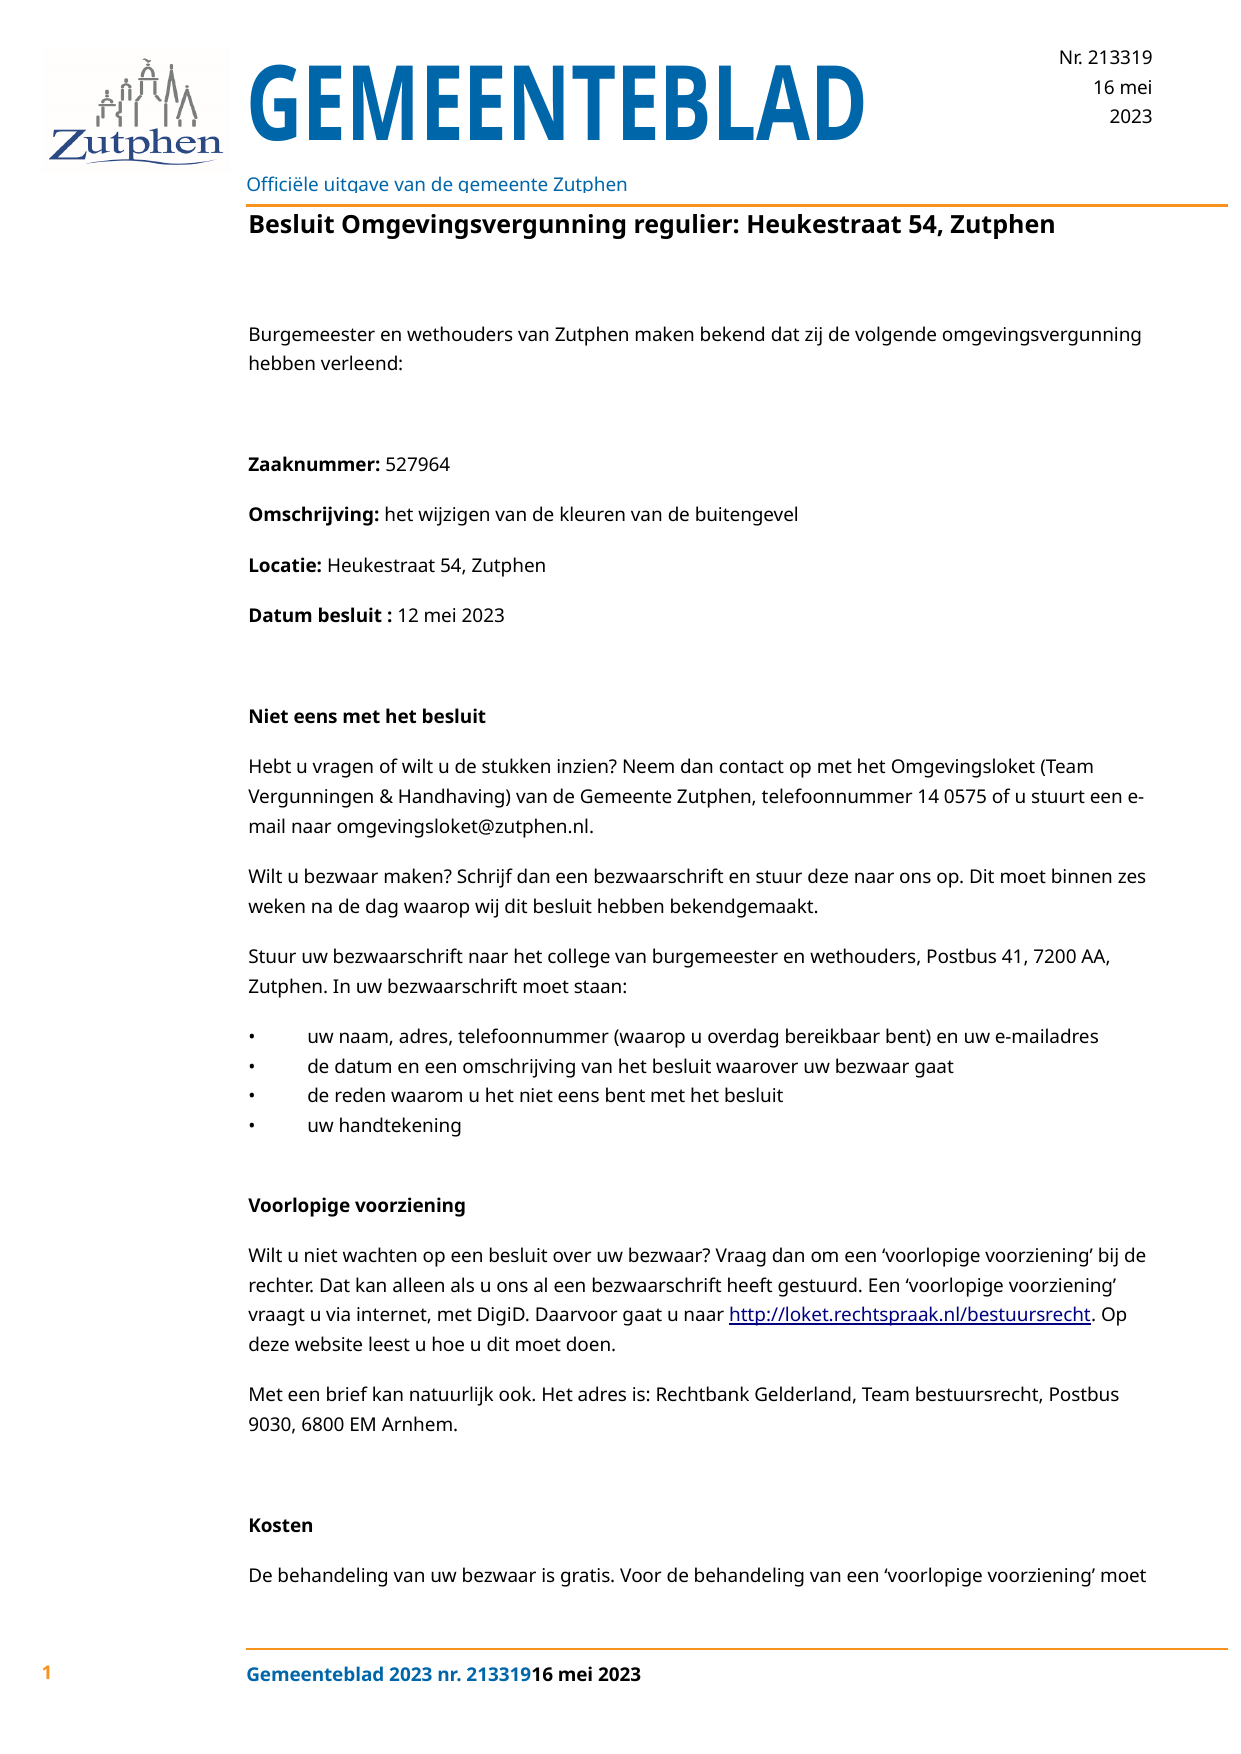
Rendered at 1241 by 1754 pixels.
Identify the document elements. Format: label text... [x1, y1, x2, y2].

text Omschrijving: het wijzigen van de kleuren van de buitengevel [248, 502, 1152, 527]
list de reden waarom u het niet eens bent met het besluit [248, 1082, 1152, 1108]
list uw naam, adres, telefoonnummer (waarop u overdag bereikbaar bent) en uw e-mailadres [248, 1023, 1152, 1049]
text Burgemeester en wethouders van Zutphen maken bekend dat zij de volgende omgevingsvergunning hebben verleend: [248, 321, 1152, 376]
text Voorlopige voorziening [248, 1192, 1152, 1218]
list uw handtekening [248, 1112, 1152, 1138]
text Hebt u vragen of wilt u de stukken inzien? Neem dan contact op met het Omgevingsloket (Team Vergunningen & Handhaving) van de Gemeente Zutphen, telefoonnummer 14 0575 of u stuurt een e-mail naar omgevingsloket@zutphen.nl. [248, 754, 1152, 838]
list de datum en een omschrijving van het besluit waarover uw bezwaar gaat [248, 1053, 1152, 1078]
text Kosten [248, 1512, 1152, 1538]
text Locatie: Heukestraat 54, Zutphen [248, 552, 1152, 578]
text Wilt u niet wachten op een besluit over uw bezwaar? Vraag dan om een ‘voorlopige voorziening’ bij de rechter. Dat kan alleen als u ons al een bezwaarschrift heeft gestuurd. Een ‘voorlopige voorziening’ vraagt u via internet, met DigiD. Daarvoor gaat u naar http://loket.rechtspraak.nl/bestuursrecht. Op deze website leest u hoe u dit moet doen. [248, 1242, 1152, 1357]
text Besluit Omgevingsvergunning regulier: Heukestraat 54, Zutphen [248, 207, 1152, 241]
text Zaaknummer: 527964 [248, 451, 1152, 477]
text Datum besluit : 12 mei 2023 [248, 602, 1152, 628]
picture [41, 47, 231, 172]
text Niet eens met het besluit [248, 703, 1152, 729]
text Met een brief kan natuurlijk ook. Het adres is: Rechtbank Gelderland, Team bestuursrecht, Postbus 9030, 6800 EM Arnhem. [248, 1382, 1152, 1437]
text De behandeling van uw bezwaar is gratis. Voor de behandeling van een ‘voorlopige voorziening’ moet [248, 1562, 1152, 1588]
text Wilt u bezwaar maken? Schrijf dan een bezwaarschrift en stuur deze naar ons op. Dit moet binnen zes weken na de dag waarop wij dit besluit hebben bekendgemaakt. [248, 863, 1152, 918]
text Stuur uw bezwaarschrift naar het college van burgemeester en wethouders, Postbus 41, 7200 AA, Zutphen. In uw bezwaarschrift moet staan: [248, 943, 1152, 998]
